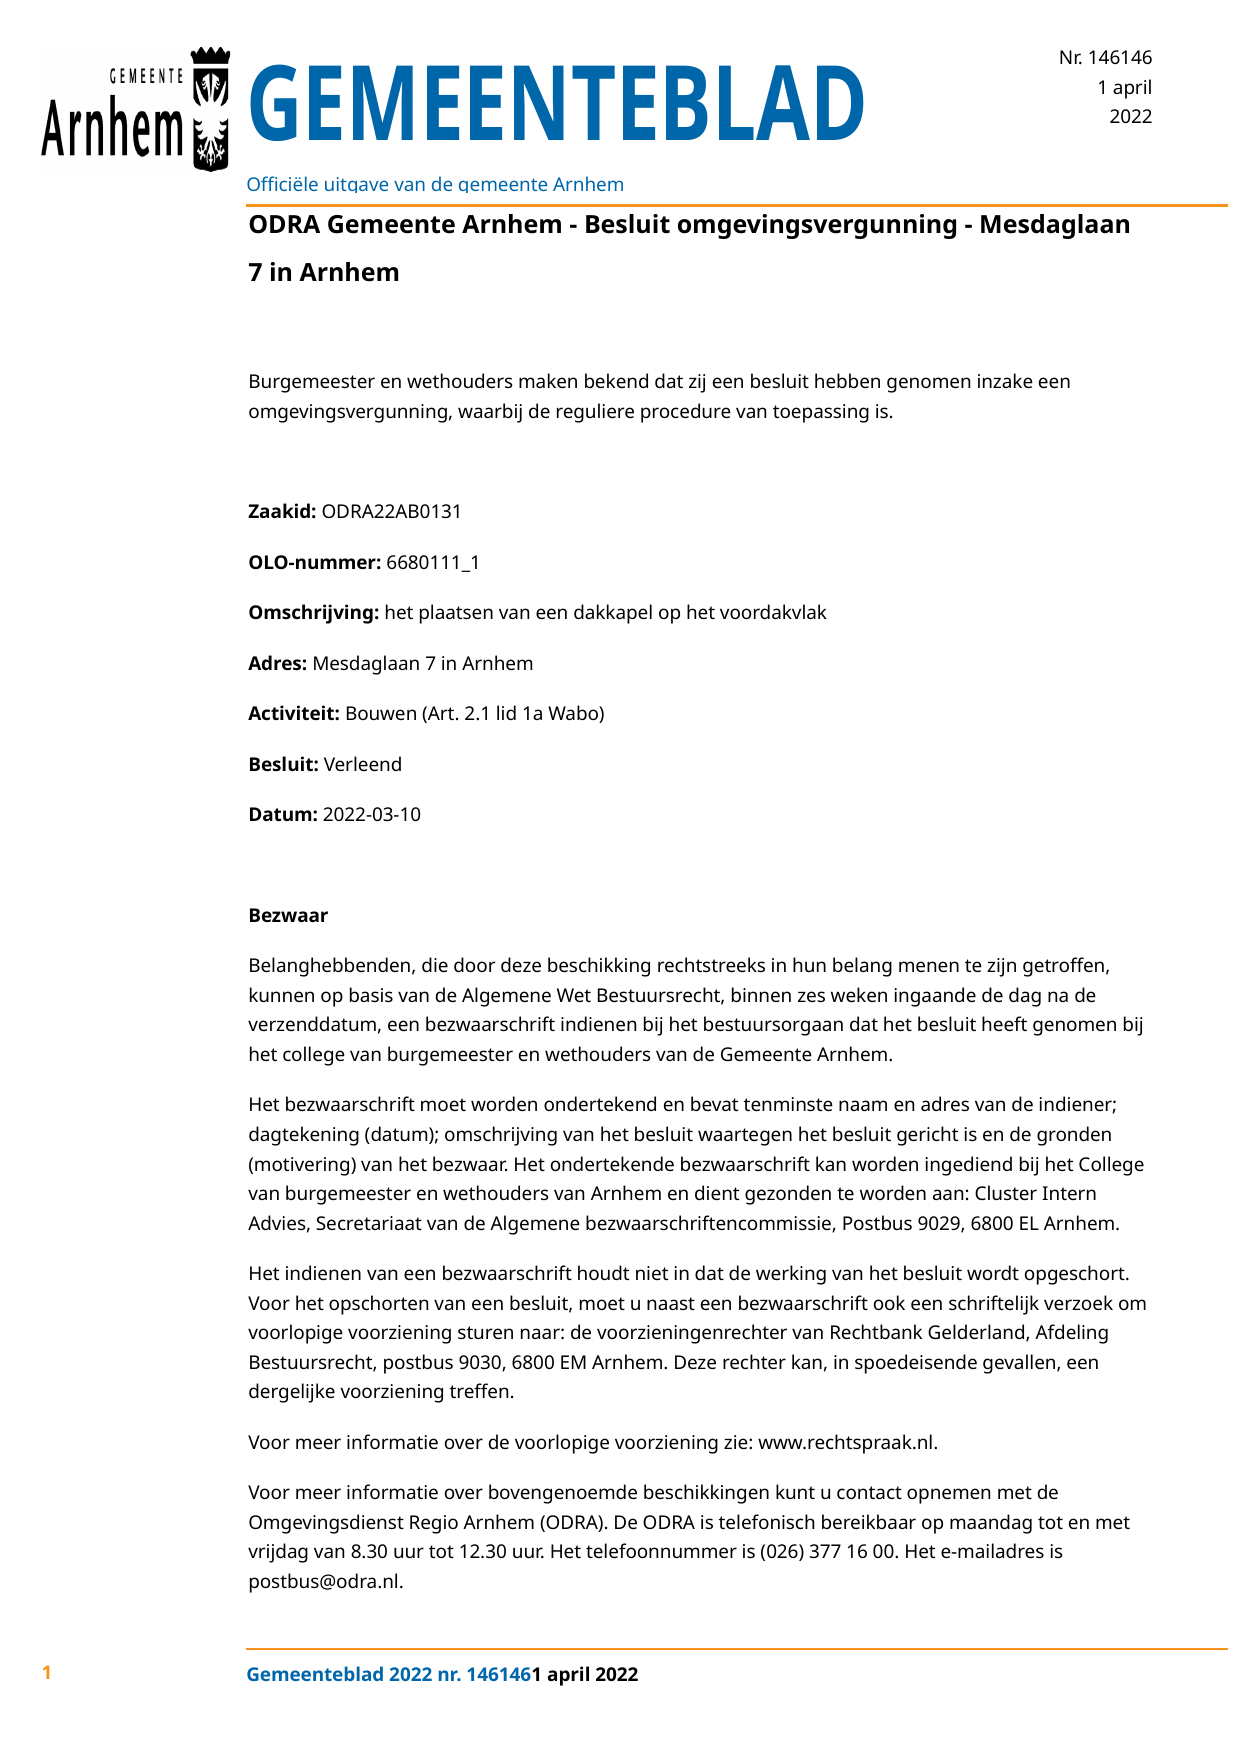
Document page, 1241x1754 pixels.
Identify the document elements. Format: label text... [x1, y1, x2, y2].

text Het indienen van een bezwaarschrift houdt niet in dat de werking van het besluit wordt opgeschort. Voor het opschorten van een besluit, moet u naast een bezwaarschrift ook een schriftelijk verzoek om voorlopige voorziening sturen naar: de voorzieningenrechter van Rechtbank Gelderland, Afdeling Bestuursrecht, postbus 9030, 6800 EM Arnhem. Deze rechter kan, in spoedeisende gevallen, een dergelijke voorziening treffen. [248, 1260, 1152, 1404]
text Bezwaar [248, 902, 1152, 928]
text Zaakid: ODRA22AB0131 [248, 499, 1152, 524]
text Activiteit: Bouwen (Art. 2.1 lid 1a Wabo) [248, 700, 1152, 726]
text Voor meer informatie over bovengenoemde beschikkingen kunt u contact opnemen met de Omgevingsdienst Regio Arnhem (ODRA). De ODRA is telefonisch bereikbaar op maandag tot en met vrijdag van 8.30 uur tot 12.30 uur. Het telefoonnummer is (026) 377 16 00. Het e-mailadres is postbus@odra.nl. [248, 1479, 1152, 1594]
text Adres: Mesdaglaan 7 in Arnhem [248, 650, 1152, 676]
text Het bezwaarschrift moet worden ondertekend en bevat tenminste naam en adres van de indiener; dagtekening (datum); omschrijving van het besluit waartegen het besluit gericht is en de gronden (motivering) van het bezwaar. Het ondertekende bezwaarschrift kan worden ingediend bij het College van burgemeester en wethouders van Arnhem en dient gezonden te worden aan: Cluster Intern Advies, Secretariaat van de Algemene bezwaarschriftencommissie, Postbus 9029, 6800 EL Arnhem. [248, 1092, 1152, 1236]
text Datum: 2022-03-10 [248, 801, 1152, 827]
text Besluit: Verleend [248, 751, 1152, 777]
picture [41, 47, 231, 172]
text Omschrijving: het plaatsen van een dakkapel op het voordakvlak [248, 599, 1152, 625]
text Burgemeester en wethouders maken bekend dat zij een besluit hebben genomen inzake een omgevingsvergunning, waarbij de reguliere procedure van toepassing is. [248, 368, 1152, 424]
text Belanghebbenden, die door deze beschikking rechtstreeks in hun belang menen te zijn getroffen, kunnen op basis van de Algemene Wet Bestuursrecht, binnen zes weken ingaande de dag na de verzenddatum, een bezwaarschrift indienen bij het bestuursorgaan dat het besluit heeft genomen bij het college van burgemeester en wethouders van de Gemeente Arnhem. [248, 952, 1152, 1067]
text Voor meer informatie over de voorlopige voorziening zie: www.rechtspraak.nl. [248, 1429, 1152, 1455]
text ODRA Gemeente Arnhem - Besluit omgevingsvergunning - Mesdaglaan 7 in Arnhem [248, 207, 1152, 288]
text OLO-nummer: 6680111_1 [248, 549, 1152, 575]
